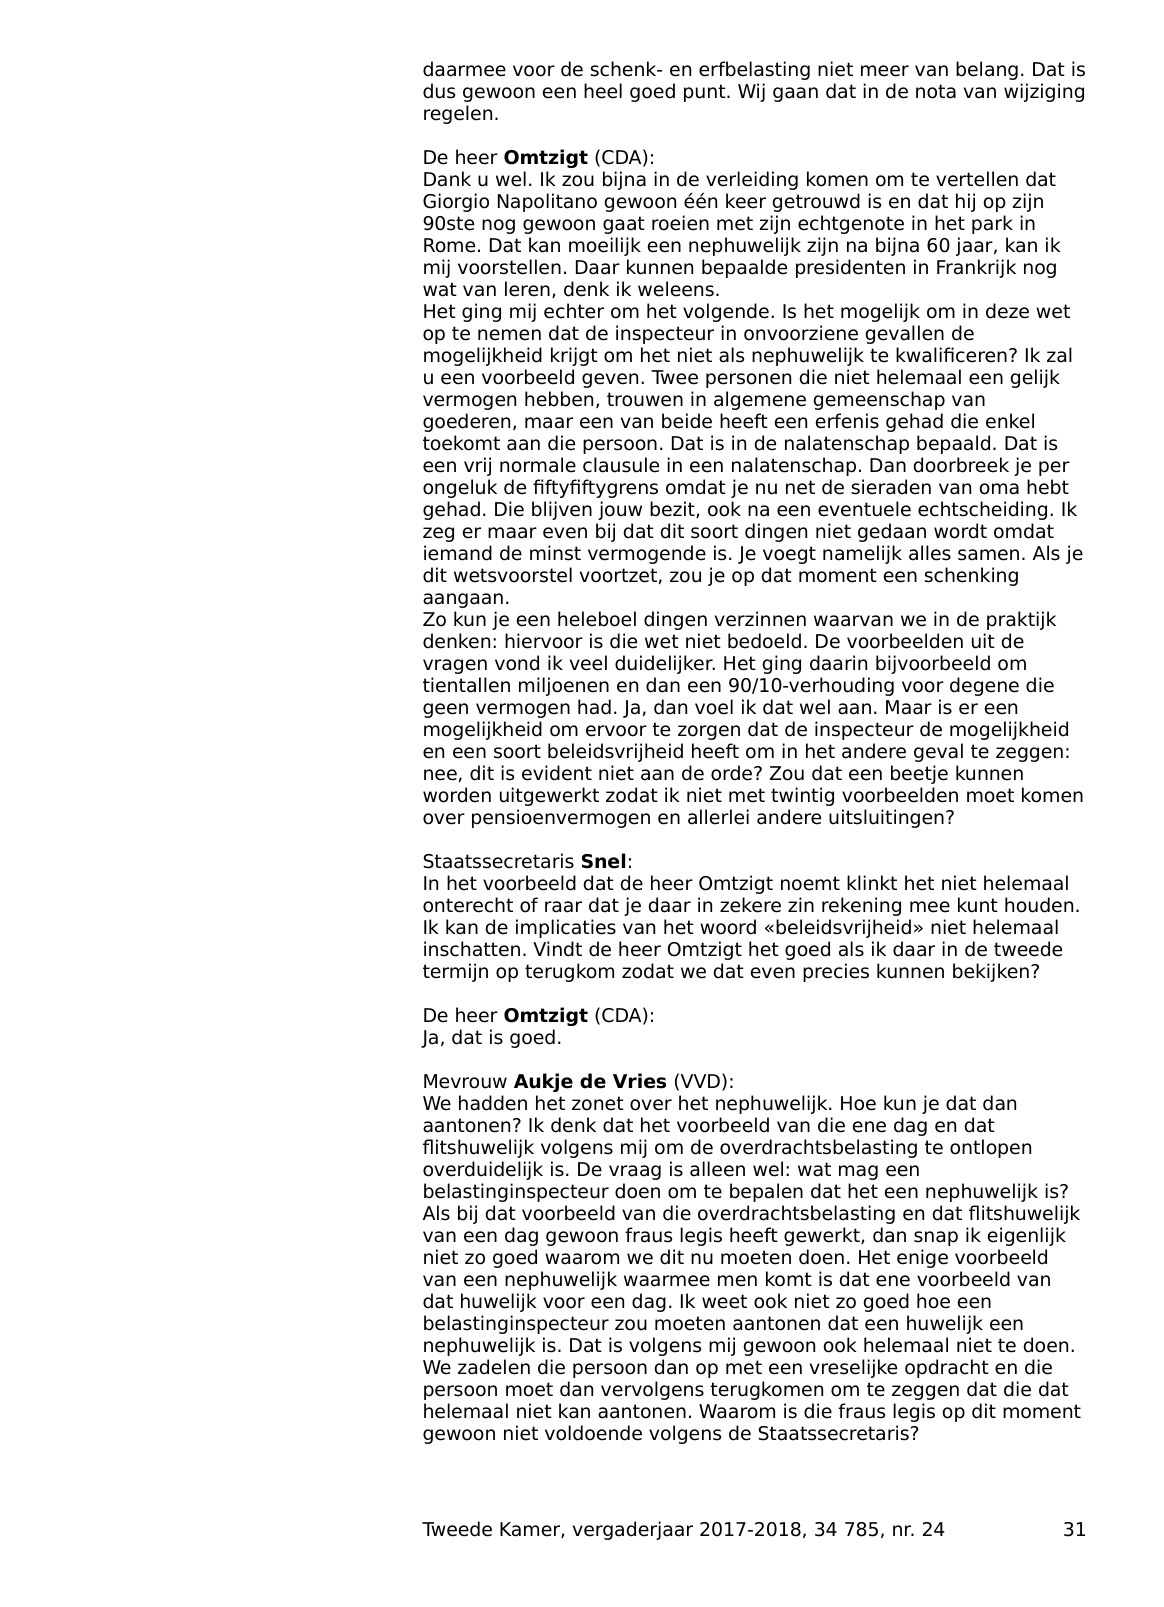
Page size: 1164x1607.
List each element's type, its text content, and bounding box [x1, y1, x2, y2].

text daarmee voor de schenk- en erfbelasting niet meer van belang. Dat is dus gewoon een heel goed punt. Wij gaan dat in de nota van wijziging regelen. [422, 59, 1087, 125]
text Mevrouw Aukje de Vries (VVD): [422, 1071, 1087, 1093]
text De heer Omtzigt (CDA): [422, 1005, 1087, 1027]
text Dank u wel. Ik zou bijna in de verleiding komen om te vertellen dat Giorgio Napolitano gewoon één keer getrouwd is en dat hij op zijn 90ste nog gewoon gaat roeien met zijn echtgenote in het park in Rome. Dat kan moeilijk een nephuwelijk zijn na bijna 60 jaar, kan ik mij voorstellen. Daar kunnen bepaalde presidenten in Frankrijk nog wat van leren, denk ik weleens. [422, 169, 1087, 301]
text Staatssecretaris Snel: [422, 851, 1087, 873]
text In het voorbeeld dat de heer Omtzigt noemt klinkt het niet helemaal onterecht of raar dat je daar in zekere zin rekening mee kunt houden. Ik kan de implicaties van het woord «beleidsvrijheid» niet helemaal inschatten. Vindt de heer Omtzigt het goed als ik daar in de tweede termijn op terugkom zodat we dat even precies kunnen bekijken? [422, 873, 1087, 983]
text Het ging mij echter om het volgende. Is het mogelijk om in deze wet op te nemen dat de inspecteur in onvoorziene gevallen de mogelijkheid krijgt om het niet als nephuwelijk te kwalificeren? Ik zal u een voorbeeld geven. Twee personen die niet helemaal een gelijk vermogen hebben, trouwen in algemene gemeenschap van goederen, maar een van beide heeft een erfenis gehad die enkel toekomt aan die persoon. Dat is in de nalatenschap bepaald. Dat is een vrij normale clausule in een nalatenschap. Dan doorbreek je per ongeluk de fiftyfiftygrens omdat je nu net de sieraden van oma hebt gehad. Die blijven jouw bezit, ook na een eventuele echtscheiding. Ik zeg er maar even bij dat dit soort dingen niet gedaan wordt omdat iemand de minst vermogende is. Je voegt namelijk alles samen. Als je dit wetsvoorstel voortzet, zou je op dat moment een schenking aangaan. [422, 301, 1087, 609]
text We hadden het zonet over het nephuwelijk. Hoe kun je dat dan aantonen? Ik denk dat het voorbeeld van die ene dag en dat flitshuwelijk volgens mij om de overdrachtsbelasting te ontlopen overduidelijk is. De vraag is alleen wel: wat mag een belastinginspecteur doen om te bepalen dat het een nephuwelijk is? Als bij dat voorbeeld van die overdrachtsbelasting en dat flitshuwelijk van een dag gewoon fraus legis heeft gewerkt, dan snap ik eigenlijk niet zo goed waarom we dit nu moeten doen. Het enige voorbeeld van een nephuwelijk waarmee men komt is dat ene voorbeeld van dat huwelijk voor een dag. Ik weet ook niet zo goed hoe een belastinginspecteur zou moeten aantonen dat een huwelijk een nephuwelijk is. Dat is volgens mij gewoon ook helemaal niet te doen. We zadelen die persoon dan op met een vreselijke opdracht en die persoon moet dan vervolgens terugkomen om te zeggen dat die dat helemaal niet kan aantonen. Waarom is die fraus legis op dit moment gewoon niet voldoende volgens de Staatssecretaris? [422, 1093, 1087, 1444]
text De heer Omtzigt (CDA): [422, 147, 1087, 169]
text Ja, dat is goed. [422, 1027, 1087, 1049]
text Zo kun je een heleboel dingen verzinnen waarvan we in de praktijk denken: hiervoor is die wet niet bedoeld. De voorbeelden uit de vragen vond ik veel duidelijker. Het ging daarin bijvoorbeeld om tientallen miljoenen en dan een 90/10-verhouding voor degene die geen vermogen had. Ja, dan voel ik dat wel aan. Maar is er een mogelijkheid om ervoor te zorgen dat de inspecteur de mogelijkheid en een soort beleidsvrijheid heeft om in het andere geval te zeggen: nee, dit is evident niet aan de orde? Zou dat een beetje kunnen worden uitgewerkt zodat ik niet met twintig voorbeelden moet komen over pensioenvermogen en allerlei andere uitsluitingen? [422, 609, 1087, 828]
